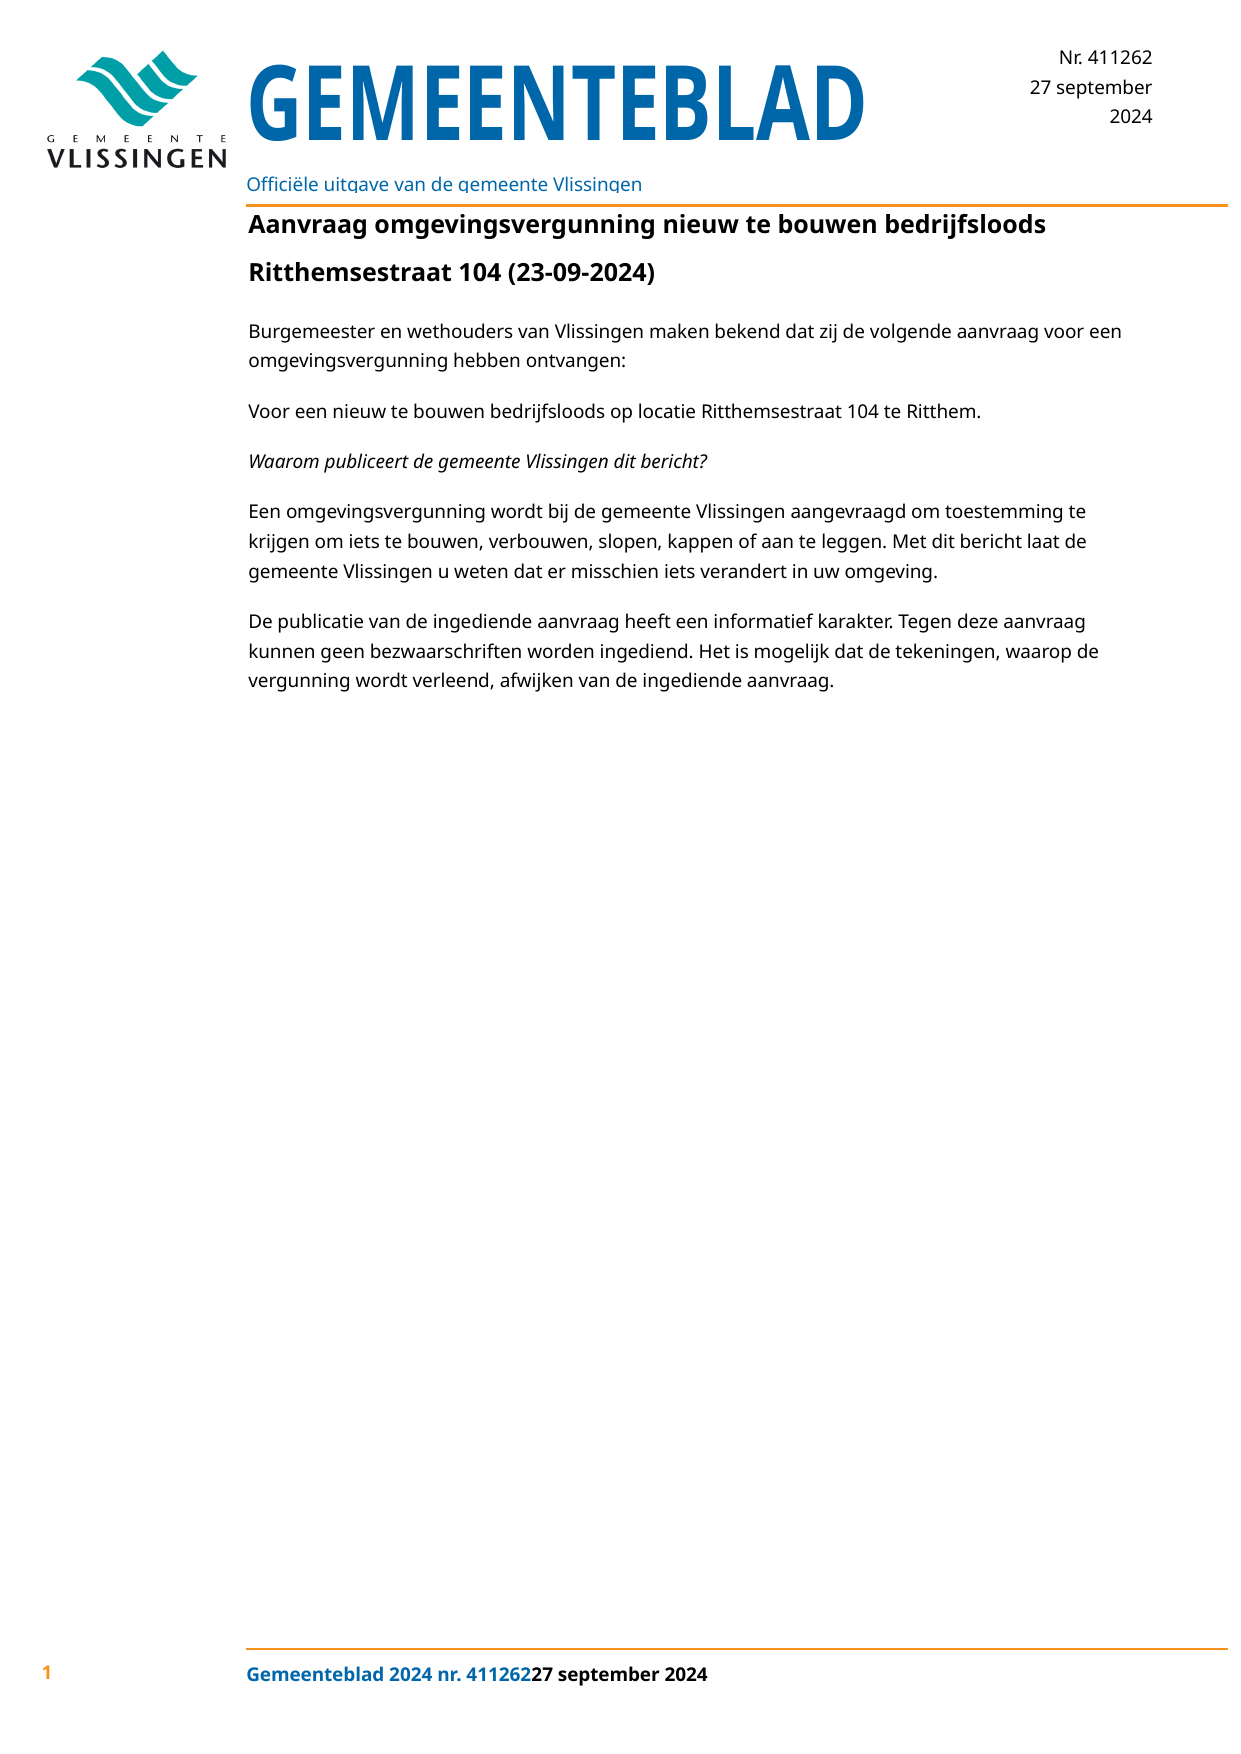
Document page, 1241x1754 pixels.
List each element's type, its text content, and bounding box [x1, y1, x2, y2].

text Burgemeester en wethouders van Vlissingen maken bekend dat zij de volgende aanvraag voor een omgevingsvergunning hebben ontvangen: [248, 318, 1152, 373]
text Aanvraag omgevingsvergunning nieuw te bouwen bedrijfsloods Ritthemsestraat 104 (23-09-2024) [248, 207, 1152, 288]
text Voor een nieuw te bouwen bedrijfsloods op locatie Ritthemsestraat 104 te Ritthem. [248, 398, 1152, 424]
picture [41, 47, 231, 172]
text Een omgevingsvergunning wordt bij de gemeente Vlissingen aangevraagd om toestemming te krijgen om iets te bouwen, verbouwen, slopen, kappen of aan te leggen. Met dit bericht laat de gemeente Vlissingen u weten dat er misschien iets verandert in uw omgeving. [248, 499, 1152, 584]
text Waarom publiceert de gemeente Vlissingen dit bericht? [248, 448, 1152, 474]
text De publicatie van de ingediende aanvraag heeft een informatief karakter. Tegen deze aanvraag kunnen geen bezwaarschriften worden ingediend. Het is mogelijk dat de tekeningen, waarop de vergunning wordt verleend, afwijken van de ingediende aanvraag. [248, 608, 1152, 693]
